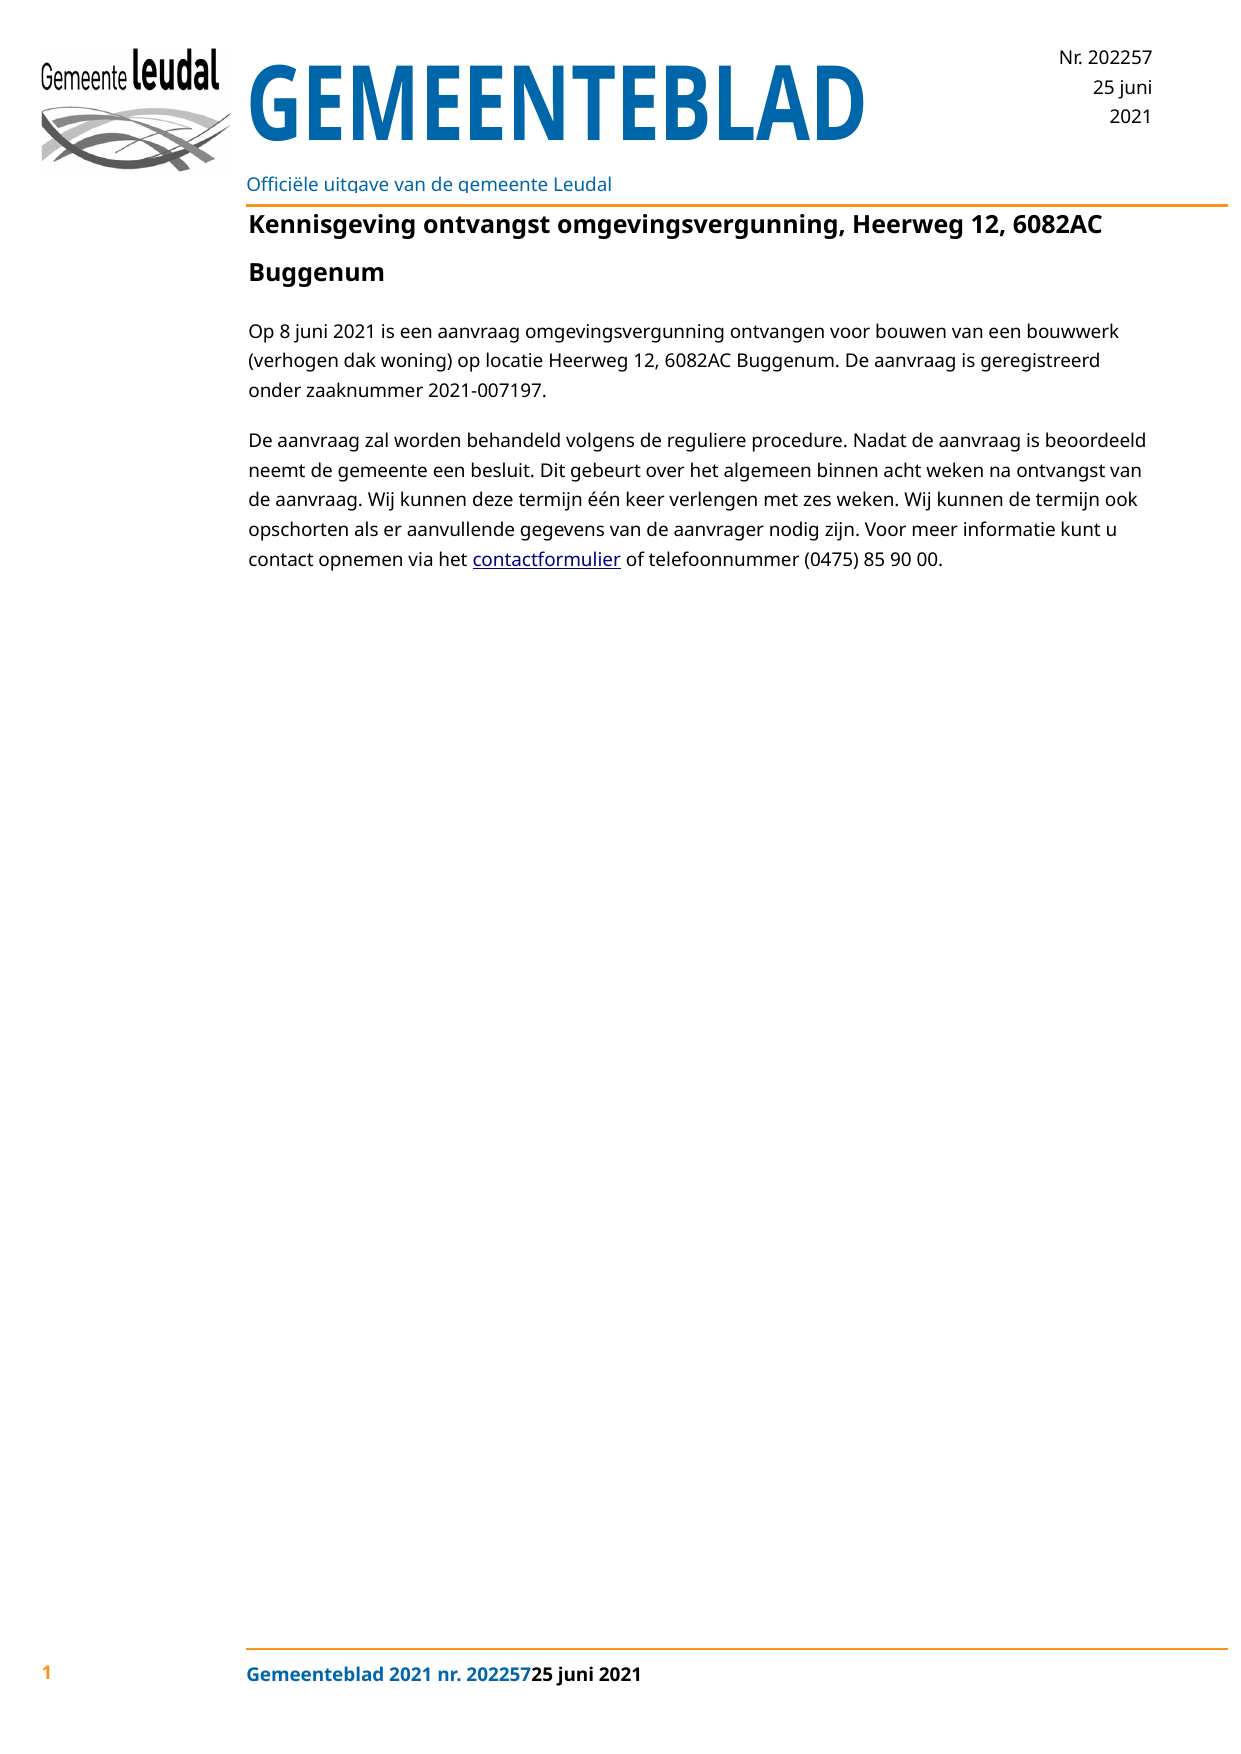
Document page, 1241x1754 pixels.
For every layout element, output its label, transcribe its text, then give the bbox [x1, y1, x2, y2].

picture [41, 47, 231, 172]
text Kennisgeving ontvangst omgevingsvergunning, Heerweg 12, 6082AC Buggenum [248, 207, 1152, 288]
text Op 8 juni 2021 is een aanvraag omgevingsvergunning ontvangen voor bouwen van een bouwwerk (verhogen dak woning) op locatie Heerweg 12, 6082AC Buggenum. De aanvraag is geregistreerd onder zaaknummer 2021-007197. [248, 318, 1152, 403]
text De aanvraag zal worden behandeld volgens de reguliere procedure. Nadat de aanvraag is beoordeeld neemt de gemeente een besluit. Dit gebeurt over het algemeen binnen acht weken na ontvangst van de aanvraag. Wij kunnen deze termijn één keer verlengen met zes weken. Wij kunnen de termijn ook opschorten als er aanvullende gegevens van de aanvrager nodig zijn. Voor meer informatie kunt u contact opnemen via het contactformulier of telefoonnummer (0475) 85 90 00. [248, 427, 1152, 572]
